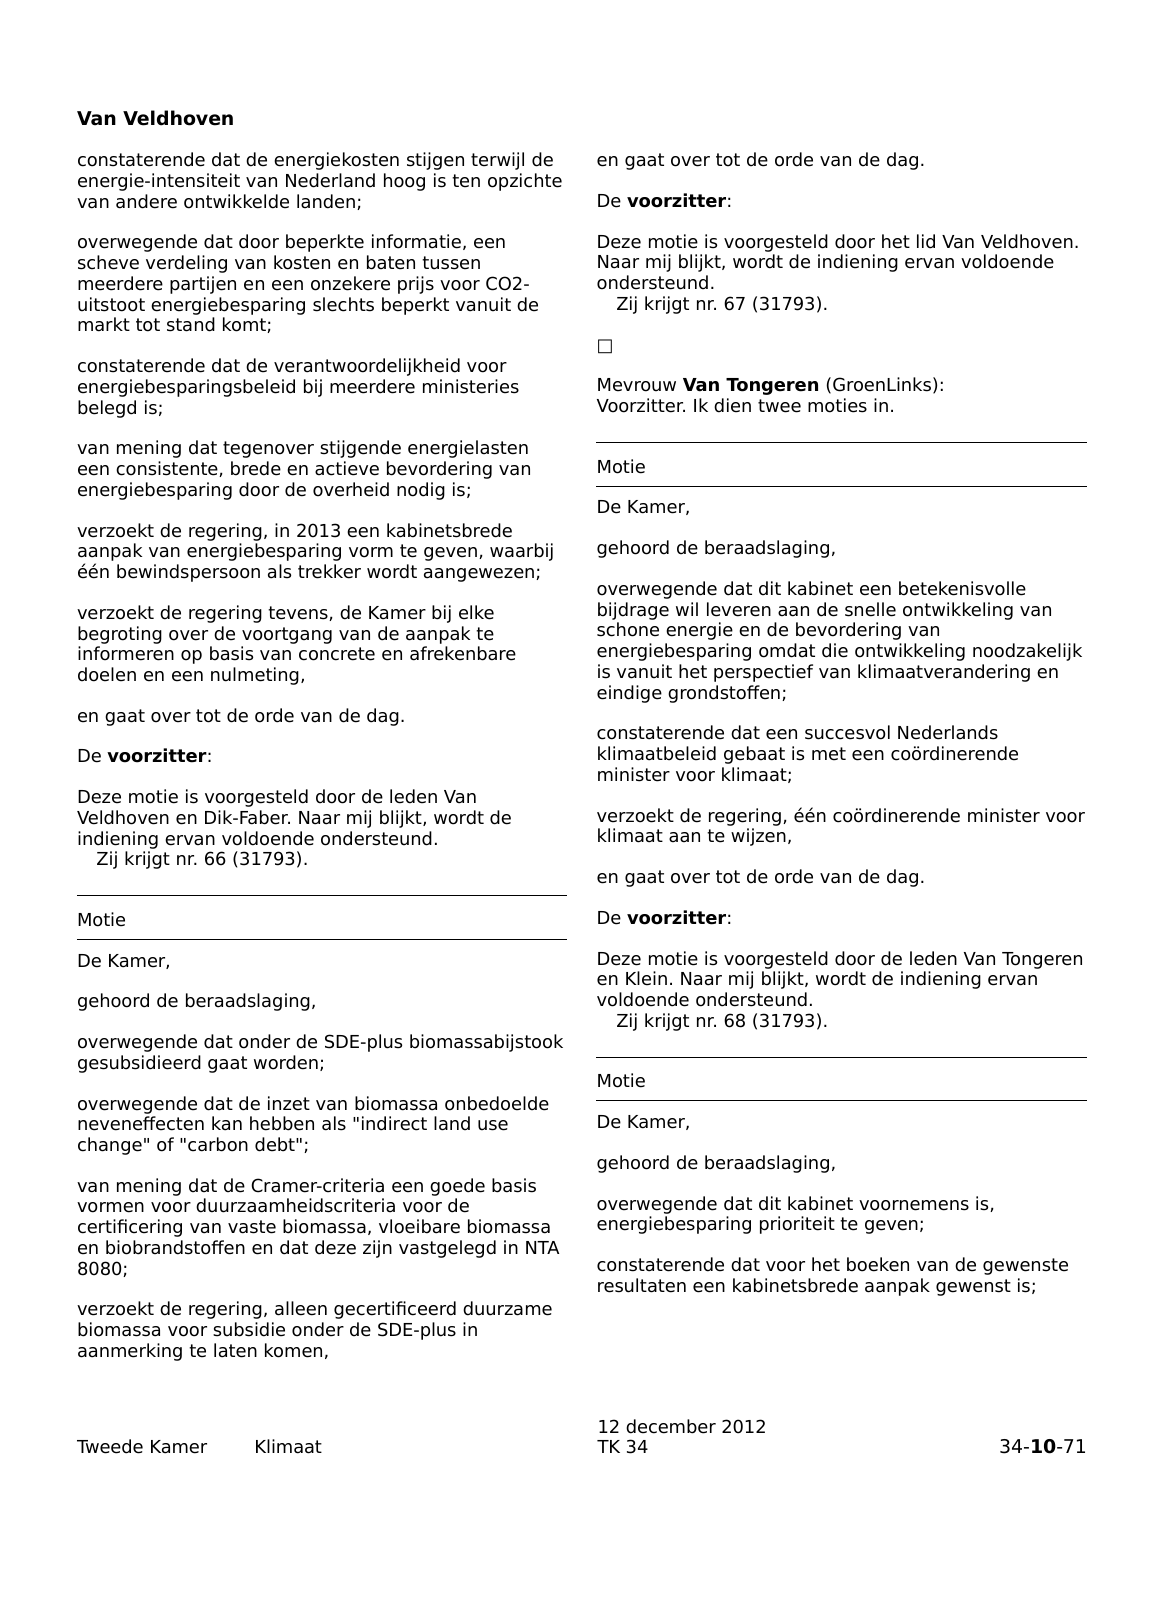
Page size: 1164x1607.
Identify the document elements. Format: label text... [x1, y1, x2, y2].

text Voorzitter. Ik dien twee moties in. [596, 396, 1087, 417]
text Deze motie is voorgesteld door de leden Van Tongeren en Klein. Naar mij blijkt, wordt de indiening ervan voldoende ondersteund. [596, 948, 1087, 1011]
text en gaat over tot de orde van de dag. [596, 867, 1087, 888]
text Motie [77, 910, 567, 931]
text van mening dat tegenover stijgende energielasten een consistente, brede en actieve bevordering van energiebesparing door de overheid nodig is; [77, 438, 567, 500]
text verzoekt de regering, één coördinerende minister voor klimaat aan te wijzen, [596, 805, 1087, 847]
text De voorzitter: [596, 908, 1087, 928]
text constaterende dat de verantwoordelijkheid voor energiebesparingsbeleid bij meerdere ministeries belegd is; [77, 356, 567, 418]
text De Kamer, [77, 951, 567, 971]
text Motie [596, 1071, 1087, 1092]
text Deze motie is voorgesteld door de leden Van Veldhoven en Dik-Faber. Naar mij blijkt, wordt de indiening ervan voldoende ondersteund. [77, 787, 567, 849]
text overwegende dat de inzet van biomassa onbedoelde neveneffecten kan hebben als "indirect land use change" of "carbon debt"; [77, 1093, 567, 1156]
text De Kamer, [596, 497, 1087, 518]
text constaterende dat een succesvol Nederlands klimaatbeleid gebaat is met een coördinerende minister voor klimaat; [596, 723, 1087, 785]
text Zij krijgt nr. 66 (31793). [77, 849, 567, 870]
text □ [596, 334, 1087, 355]
text Deze motie is voorgesteld door het lid Van Veldhoven. Naar mij blijkt, wordt de indiening ervan voldoende ondersteund. [596, 232, 1087, 294]
text gehoord de beraadslaging, [77, 991, 567, 1012]
text overwegende dat door beperkte informatie, een scheve verdeling van kosten en baten tussen meerdere partijen en een onzekere prijs voor CO2-uitstoot energiebesparing slechts beperkt vanuit de markt tot stand komt; [77, 232, 567, 336]
text verzoekt de regering, alleen gecertificeerd duurzame biomassa voor subsidie onder de SDE-plus in aanmerking te laten komen, [77, 1299, 567, 1361]
text overwegende dat dit kabinet voornemens is, energiebesparing prioriteit te geven; [596, 1193, 1087, 1235]
text en gaat over tot de orde van de dag. [77, 706, 567, 726]
text De Kamer, [596, 1112, 1087, 1133]
text constaterende dat de energiekosten stijgen terwijl de energie-intensiteit van Nederland hoog is ten opzichte van andere ontwikkelde landen; [77, 150, 567, 212]
text gehoord de beraadslaging, [596, 1153, 1087, 1173]
text verzoekt de regering tevens, de Kamer bij elke begroting over de voortgang van de aanpak te informeren op basis van concrete en afrekenbare doelen en een nulmeting, [77, 603, 567, 686]
text overwegende dat onder de SDE-plus biomassabijstook gesubsidieerd gaat worden; [77, 1032, 567, 1073]
text overwegende dat dit kabinet een betekenisvolle bijdrage wil leveren aan de snelle ontwikkeling van schone energie en de bevordering van energiebesparing omdat die ontwikkeling noodzakelijk is vanuit het perspectief van klimaatverandering en eindige grondstoffen; [596, 579, 1087, 703]
text De voorzitter: [77, 746, 567, 767]
text gehoord de beraadslaging, [596, 538, 1087, 559]
text Zij krijgt nr. 68 (31793). [596, 1011, 1087, 1031]
text constaterende dat voor het boeken van de gewenste resultaten een kabinetsbrede aanpak gewenst is; [596, 1255, 1087, 1296]
text verzoekt de regering, in 2013 een kabinetsbrede aanpak van energiebesparing vorm te geven, waarbij één bewindspersoon als trekker wordt aangewezen; [77, 520, 567, 583]
text Motie [596, 457, 1087, 477]
text en gaat over tot de orde van de dag. [596, 150, 1087, 171]
text Zij krijgt nr. 67 (31793). [596, 294, 1087, 314]
text Mevrouw Van Tongeren (GroenLinks): [596, 375, 1087, 396]
text De voorzitter: [596, 191, 1087, 212]
text van mening dat de Cramer-criteria een goede basis vormen voor duurzaamheidscriteria voor de certificering van vaste biomassa, vloeibare biomassa en biobrandstoffen en dat deze zijn vastgelegd in NTA 8080; [77, 1176, 567, 1279]
